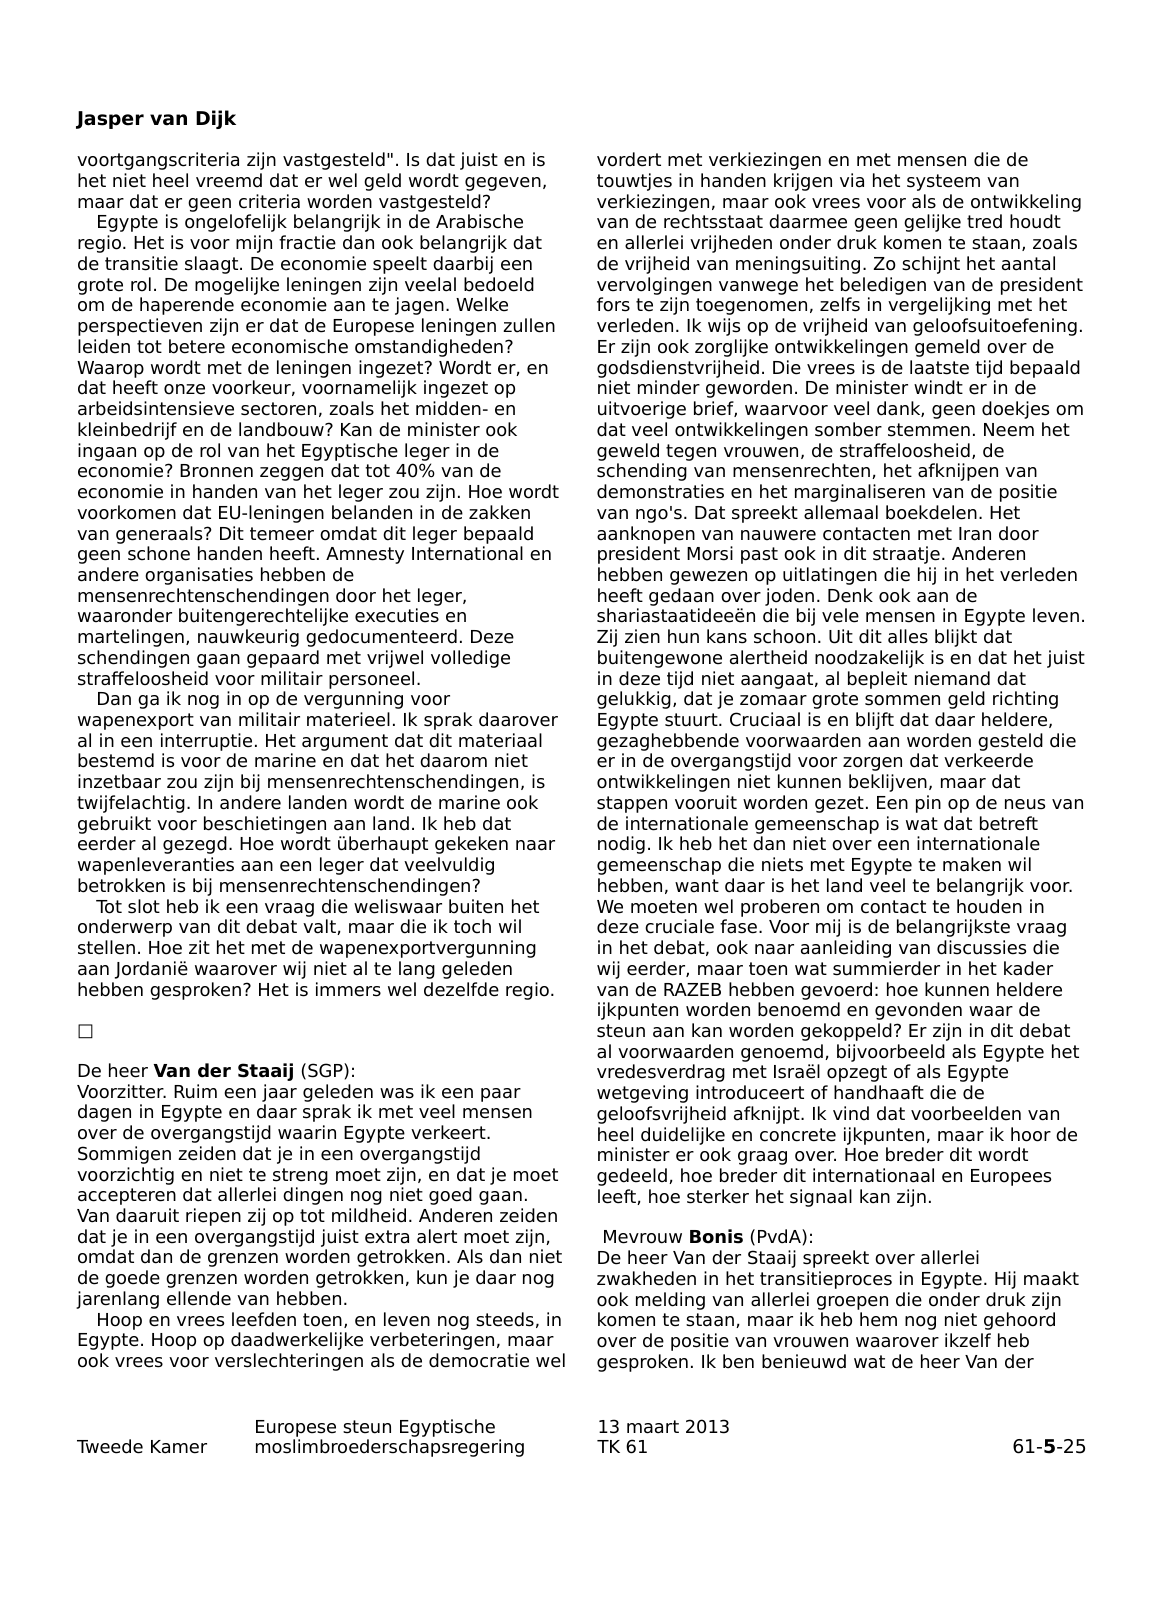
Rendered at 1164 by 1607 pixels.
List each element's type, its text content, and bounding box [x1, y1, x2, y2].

text □ [77, 1020, 567, 1041]
text De heer Van der Staaij spreekt over allerlei zwakheden in het transitieproces in Egypte. Hij maakt ook melding van allerlei groepen die onder druk zijn komen te staan, maar ik heb hem nog niet gehoord over de positie van vrouwen waarover ikzelf heb gesproken. Ik ben benieuwd wat de heer Van der [596, 1248, 1087, 1372]
text voortgangscriteria zijn vastgesteld". Is dat juist en is het niet heel vreemd dat er wel geld wordt gegeven, maar dat er geen criteria worden vastgesteld? [77, 150, 567, 212]
text Hoop en vrees leefden toen, en leven nog steeds, in Egypte. Hoop op daadwerkelijke verbeteringen, maar ook vrees voor verslechteringen als de democratie wel [77, 1309, 567, 1372]
text vordert met verkiezingen en met mensen die de touwtjes in handen krijgen via het systeem van verkiezingen, maar ook vrees voor als de ontwikkeling van de rechtsstaat daarmee geen gelijke tred houdt en allerlei vrijheden onder druk komen te staan, zoals de vrijheid van meningsuiting. Zo schijnt het aantal vervolgingen vanwege het beledigen van de president fors te zijn toegenomen, zelfs in vergelijking met het verleden. Ik wijs op de vrijheid van geloofsuitoefening. Er zijn ook zorglijke ontwikkelingen gemeld over de godsdienstvrijheid. Die vrees is de laatste tijd bepaald niet minder geworden. De minister windt er in de uitvoerige brief, waarvoor veel dank, geen doekjes om dat veel ontwikkelingen somber stemmen. Neem het geweld tegen vrouwen, de straffeloosheid, de schending van mensenrechten, het afknijpen van demonstraties en het marginaliseren van de positie van ngo's. Dat spreekt allemaal boekdelen. Het aanknopen van nauwere contacten met Iran door president Morsi past ook in dit straatje. Anderen hebben gewezen op uitlatingen die hij in het verleden heeft gedaan over joden. Denk ook aan de shariastaatideeën die bij vele mensen in Egypte leven. Zij zien hun kans schoon. Uit dit alles blijkt dat buitengewone alertheid noodzakelijk is en dat het juist in deze tijd niet aangaat, al bepleit niemand dat gelukkig, dat je zomaar grote sommen geld richting Egypte stuurt. Cruciaal is en blijft dat daar heldere, gezaghebbende voorwaarden aan worden gesteld die er in de overgangstijd voor zorgen dat verkeerde ontwikkelingen niet kunnen beklijven, maar dat stappen vooruit worden gezet. Een pin op de neus van de internationale gemeenschap is wat dat betreft nodig. Ik heb het dan niet over een internationale gemeenschap die niets met Egypte te maken wil hebben, want daar is het land veel te belangrijk voor. We moeten wel proberen om contact te houden in deze cruciale fase. Voor mij is de belangrijkste vraag in het debat, ook naar aanleiding van discussies die wij eerder, maar toen wat summierder in het kader van de RAZEB hebben gevoerd: hoe kunnen heldere ijkpunten worden benoemd en gevonden waar de steun aan kan worden gekoppeld? Er zijn in dit debat al voorwaarden genoemd, bijvoorbeeld als Egypte het vredesverdrag met Israël opzegt of als Egypte wetgeving introduceert of handhaaft die de geloofsvrijheid afknijpt. Ik vind dat voorbeelden van heel duidelijke en concrete ijkpunten, maar ik hoor de minister er ook graag over. Hoe breder dit wordt gedeeld, hoe breder dit internationaal en Europees leeft, hoe sterker het signaal kan zijn. [596, 150, 1087, 1207]
text Tot slot heb ik een vraag die weliswaar buiten het onderwerp van dit debat valt, maar die ik toch wil stellen. Hoe zit het met de wapenexportvergunning aan Jordanië waarover wij niet al te lang geleden hebben gesproken? Het is immers wel dezelfde regio. [77, 896, 567, 1000]
text Dan ga ik nog in op de vergunning voor wapenexport van militair materieel. Ik sprak daarover al in een interruptie. Het argument dat dit materiaal bestemd is voor de marine en dat het daarom niet inzetbaar zou zijn bij mensenrechtenschendingen, is twijfelachtig. In andere landen wordt de marine ook gebruikt voor beschietingen aan land. Ik heb dat eerder al gezegd. Hoe wordt überhaupt gekeken naar wapenleveranties aan een leger dat veelvuldig betrokken is bij mensenrechtenschendingen? [77, 689, 567, 896]
text De heer Van der Staaij (SGP): [77, 1061, 567, 1082]
text Mevrouw Bonis (PvdA): [596, 1227, 1087, 1248]
text Egypte is ongelofelijk belangrijk in de Arabische regio. Het is voor mijn fractie dan ook belangrijk dat de transitie slaagt. De economie speelt daarbij een grote rol. De mogelijke leningen zijn veelal bedoeld om de haperende economie aan te jagen. Welke perspectieven zijn er dat de Europese leningen zullen leiden tot betere economische omstandigheden? Waarop wordt met de leningen ingezet? Wordt er, en dat heeft onze voorkeur, voornamelijk ingezet op arbeidsintensieve sectoren, zoals het midden- en kleinbedrijf en de landbouw? Kan de minister ook ingaan op de rol van het Egyptische leger in de economie? Bronnen zeggen dat tot 40% van de economie in handen van het leger zou zijn. Hoe wordt voorkomen dat EU-leningen belanden in de zakken van generaals? Dit temeer omdat dit leger bepaald geen schone handen heeft. Amnesty International en andere organisaties hebben de mensenrechtenschendingen door het leger, waaronder buitengerechtelijke executies en martelingen, nauwkeurig gedocumenteerd. Deze schendingen gaan gepaard met vrijwel volledige straffeloosheid voor militair personeel. [77, 212, 567, 689]
text Voorzitter. Ruim een jaar geleden was ik een paar dagen in Egypte en daar sprak ik met veel mensen over de overgangstijd waarin Egypte verkeert. Sommigen zeiden dat je in een overgangstijd voorzichtig en niet te streng moet zijn, en dat je moet accepteren dat allerlei dingen nog niet goed gaan. Van daaruit riepen zij op tot mildheid. Anderen zeiden dat je in een overgangstijd juist extra alert moet zijn, omdat dan de grenzen worden getrokken. Als dan niet de goede grenzen worden getrokken, kun je daar nog jarenlang ellende van hebben. [77, 1082, 567, 1309]
